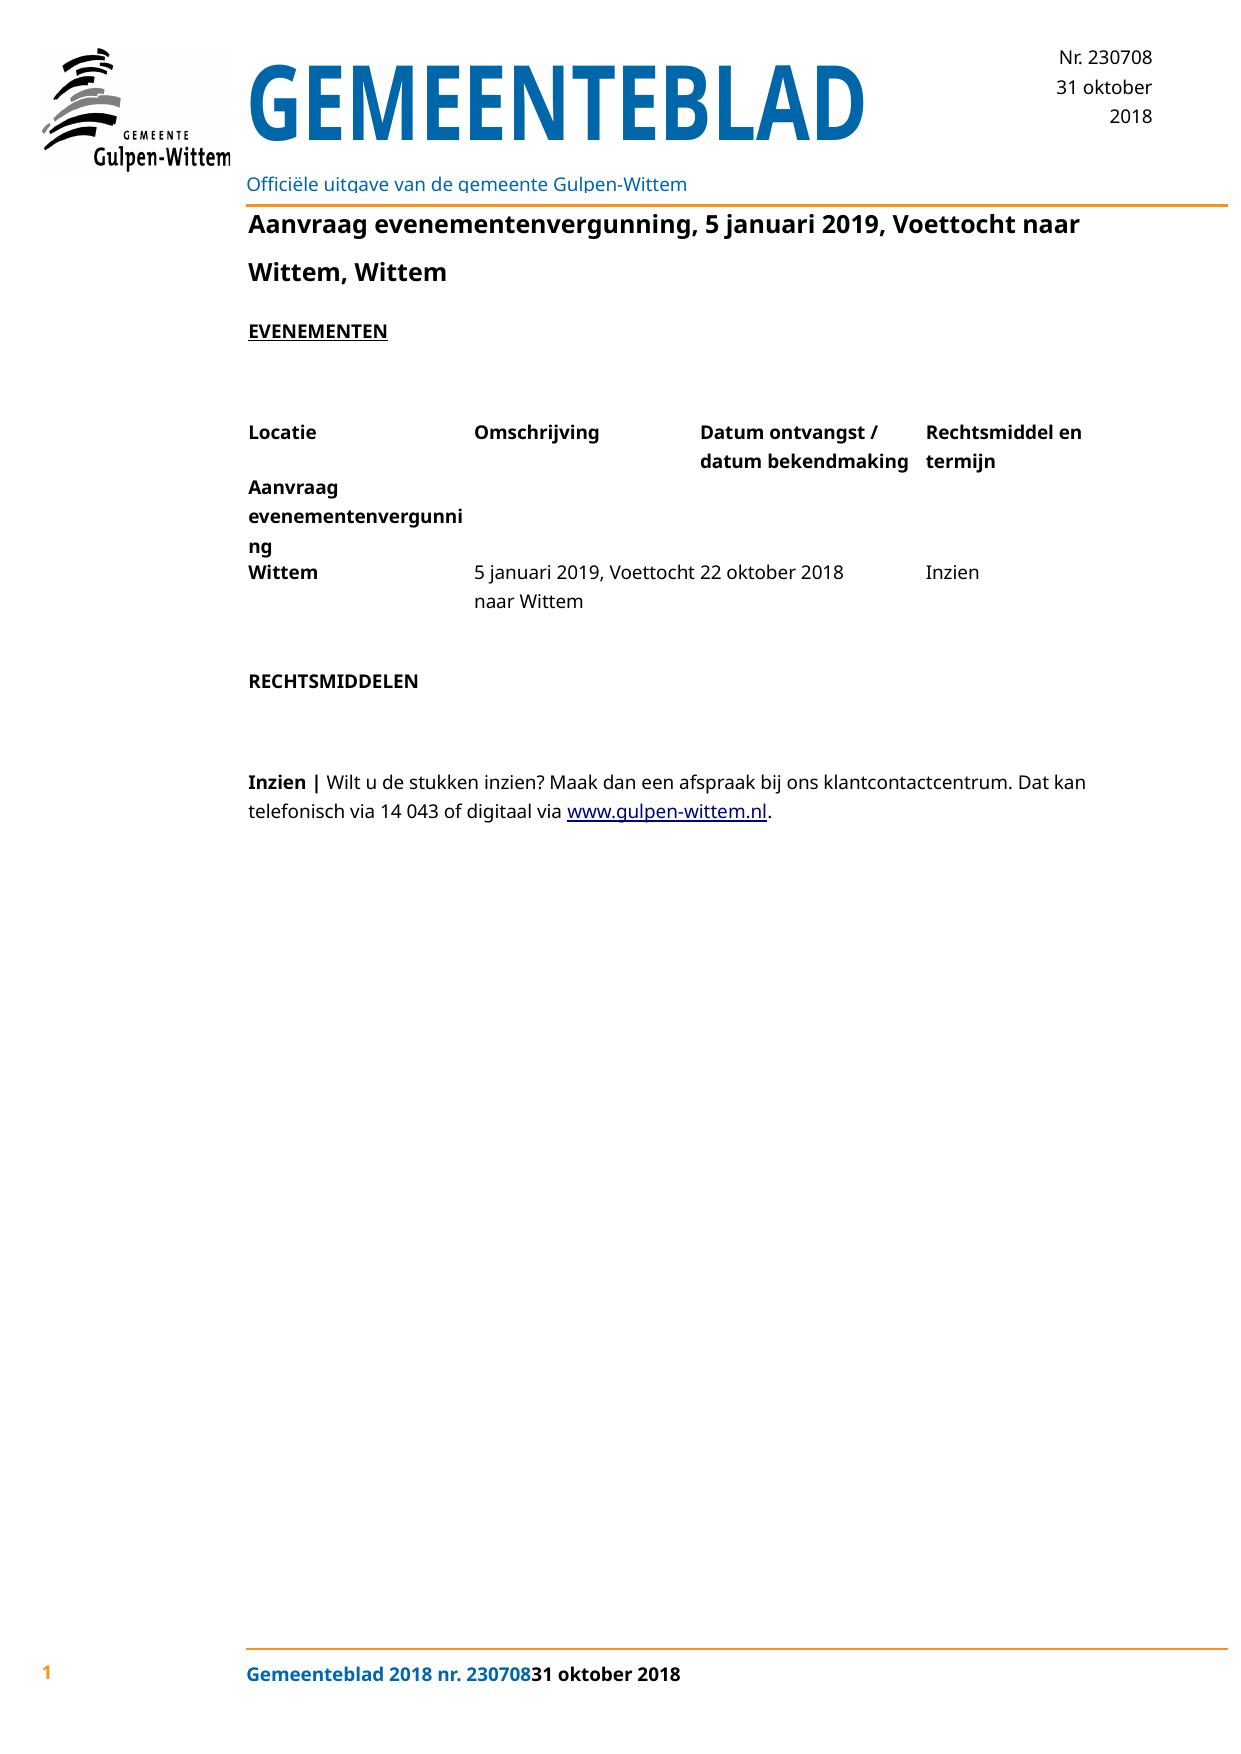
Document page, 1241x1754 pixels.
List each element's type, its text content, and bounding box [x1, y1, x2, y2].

table_cell [700, 474, 926, 559]
table_cell Wittem [248, 559, 474, 614]
table_cell [474, 474, 700, 559]
table_cell [926, 474, 1152, 559]
text EVENEMENTEN [248, 318, 1152, 344]
table_header Datum ontvangst / datum bekendmaking [700, 419, 926, 474]
text RECHTSMIDDELEN [248, 668, 1152, 694]
table_cell Aanvraag evenementenvergunning [248, 474, 474, 559]
table_header Locatie [248, 419, 474, 474]
table_header Omschrijving [474, 419, 700, 474]
text Inzien | Wilt u de stukken inzien? Maak dan een afspraak bij ons klantcontactcentrum. Dat kan telefonisch via 14 043 of digitaal via www.gulpen-wittem.nl. [248, 769, 1152, 824]
table_cell 22 oktober 2018 [700, 559, 926, 614]
table_cell Inzien [926, 559, 1152, 614]
table_header Rechtsmiddel en termijn [926, 419, 1152, 474]
text Aanvraag evenementenvergunning, 5 januari 2019, Voettocht naar Wittem, Wittem [248, 207, 1152, 288]
picture [41, 47, 231, 172]
table_cell 5 januari 2019, Voettocht naar Wittem [474, 559, 700, 614]
